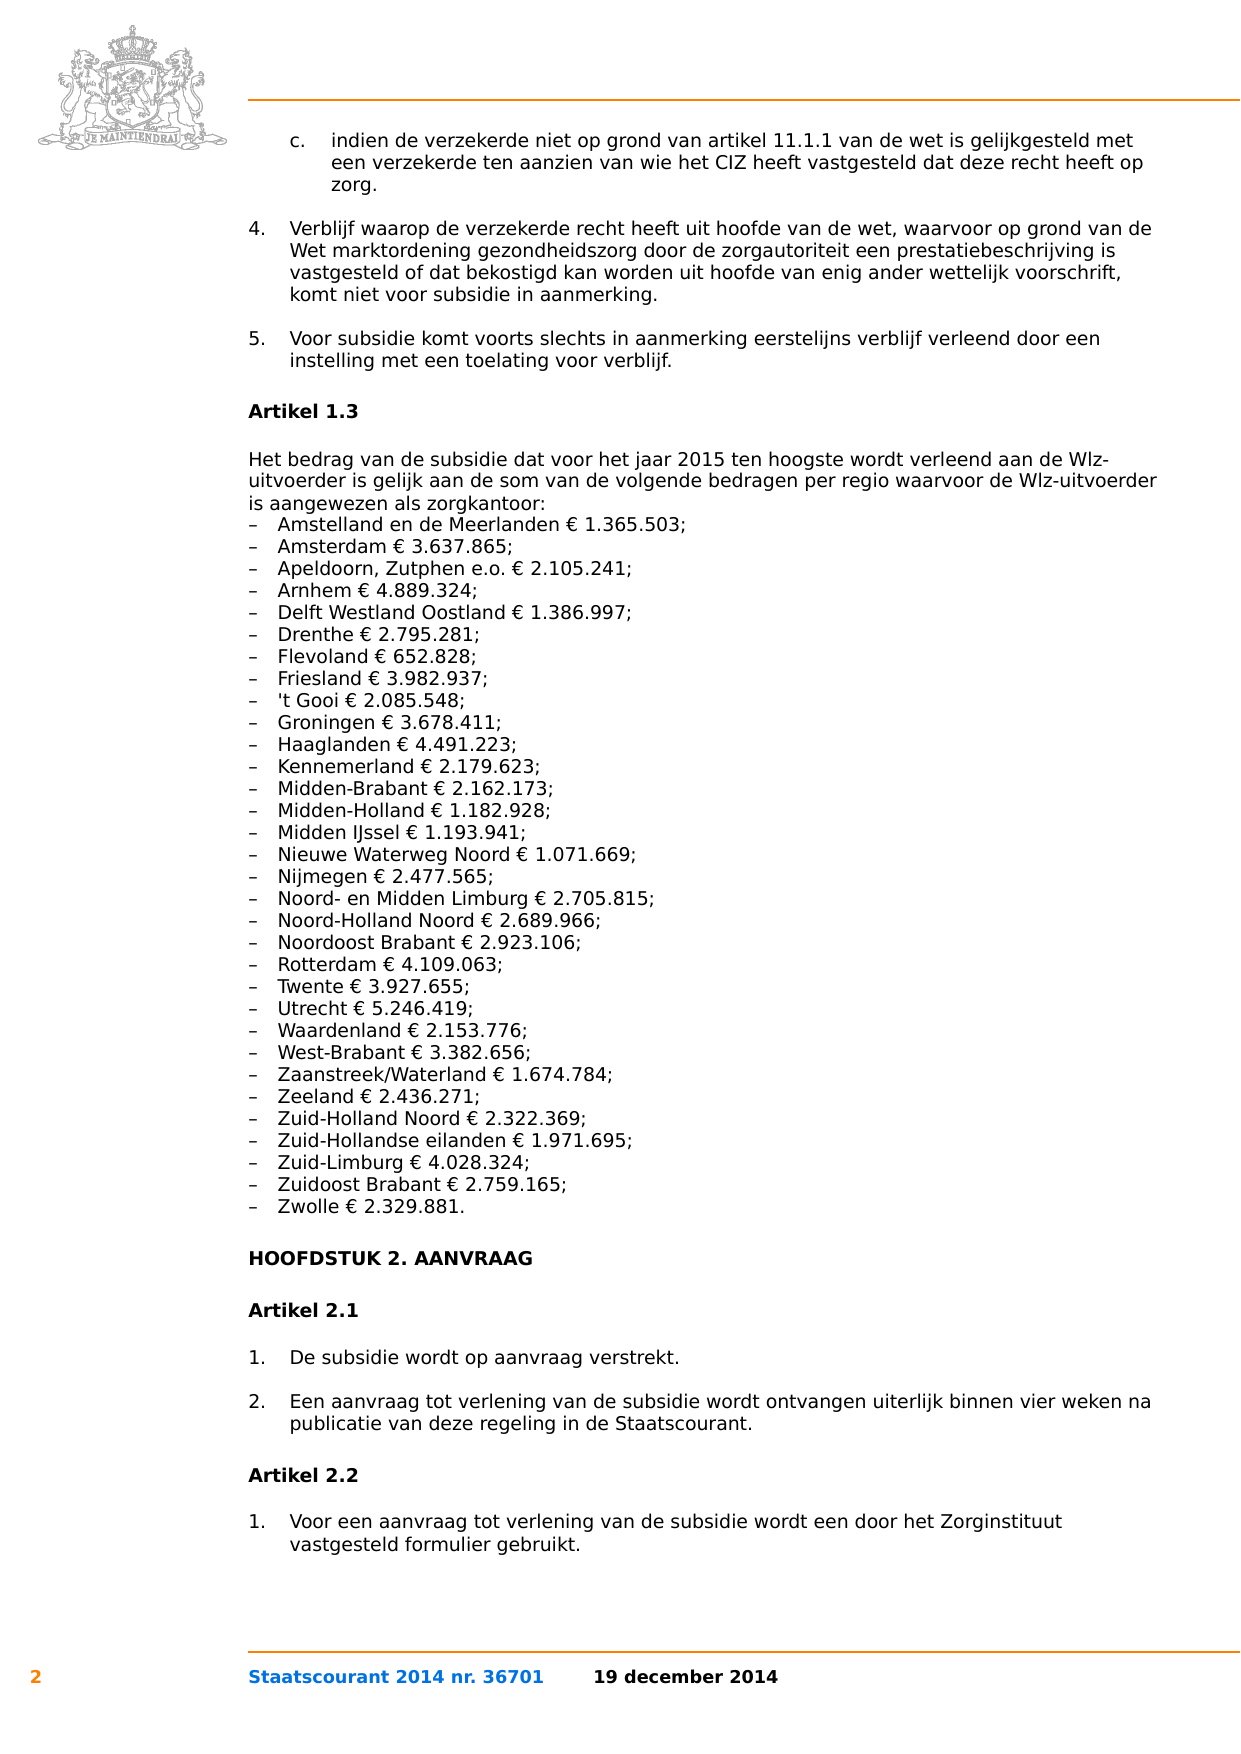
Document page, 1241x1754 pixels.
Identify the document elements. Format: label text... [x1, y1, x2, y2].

text – Flevoland € 652.828; [248, 646, 1163, 668]
text – Amstelland en de Meerlanden € 1.365.503; [248, 514, 1163, 536]
text – Midden-Holland € 1.182.928; [248, 800, 1163, 822]
text Het bedrag van de subsidie dat voor het jaar 2015 ten hoogste wordt verleend aan de Wlz-uitvoerder is gelijk aan de som van de volgende bedragen per regio waarvoor de Wlz-uitvoerder is aangewezen als zorgkantoor: [248, 448, 1163, 514]
text 1. Voor een aanvraag tot verlening van de subsidie wordt een door het Zorginstituut vastgesteld formulier gebruikt. [248, 1511, 1163, 1555]
text – 't Gooi € 2.085.548; [248, 690, 1163, 712]
text 1. De subsidie wordt op aanvraag verstrekt. [248, 1347, 1163, 1369]
text – Nijmegen € 2.477.565; [248, 866, 1163, 888]
text – Utrecht € 5.246.419; [248, 998, 1163, 1020]
text – Zaanstreek/Waterland € 1.674.784; [248, 1064, 1163, 1086]
text – Rotterdam € 4.109.063; [248, 954, 1163, 976]
text 4. Verblijf waarop de verzekerde recht heeft uit hoofde van de wet, waarvoor op grond van de Wet marktordening gezondheidszorg door de zorgautoriteit een prestatiebeschrijving is vastgesteld of dat bekostigd kan worden uit hoofde van enig ander wettelijk voorschrift, komt niet voor subsidie in aanmerking. [248, 218, 1163, 306]
picture [38, 25, 227, 150]
text c. indien de verzekerde niet op grond van artikel 11.1.1 van de wet is gelijkgesteld met een verzekerde ten aanzien van wie het CIZ heeft vastgesteld dat deze recht heeft op zorg. [289, 130, 1163, 196]
text – Zuid-Holland Noord € 2.322.369; [248, 1108, 1163, 1130]
text – Noord- en Midden Limburg € 2.705.815; [248, 888, 1163, 910]
text 2. Een aanvraag tot verlening van de subsidie wordt ontvangen uiterlijk binnen vier weken na publicatie van deze regeling in de Staatscourant. [248, 1391, 1163, 1434]
text – West-Brabant € 3.382.656; [248, 1042, 1163, 1064]
text – Zuidoost Brabant € 2.759.165; [248, 1174, 1163, 1196]
text – Noord-Holland Noord € 2.689.966; [248, 910, 1163, 932]
text – Apeldoorn, Zutphen e.o. € 2.105.241; [248, 558, 1163, 580]
text – Amsterdam € 3.637.865; [248, 536, 1163, 558]
text – Twente € 3.927.655; [248, 976, 1163, 998]
text – Midden IJssel € 1.193.941; [248, 822, 1163, 844]
text – Zwolle € 2.329.881. [248, 1196, 1163, 1218]
text – Friesland € 3.982.937; [248, 668, 1163, 690]
text – Zeeland € 2.436.271; [248, 1086, 1163, 1108]
text – Groningen € 3.678.411; [248, 712, 1163, 734]
subtitle HOOFDSTUK 2. AANVRAAG [248, 1248, 1163, 1270]
text – Kennemerland € 2.179.623; [248, 756, 1163, 778]
text – Waardenland € 2.153.776; [248, 1020, 1163, 1042]
text – Delft Westland Oostland € 1.386.997; [248, 602, 1163, 624]
text – Arnhem € 4.889.324; [248, 580, 1163, 602]
subtitle Artikel 2.2 [248, 1464, 1163, 1486]
text – Zuid-Hollandse eilanden € 1.971.695; [248, 1130, 1163, 1152]
text – Haaglanden € 4.491.223; [248, 734, 1163, 756]
text – Nieuwe Waterweg Noord € 1.071.669; [248, 844, 1163, 866]
subtitle Artikel 2.1 [248, 1300, 1163, 1322]
subtitle Artikel 1.3 [248, 401, 1163, 423]
text 5. Voor subsidie komt voorts slechts in aanmerking eerstelijns verblijf verleend door een instelling met een toelating voor verblijf. [248, 327, 1163, 371]
text – Drenthe € 2.795.281; [248, 624, 1163, 646]
text – Noordoost Brabant € 2.923.106; [248, 932, 1163, 954]
text – Zuid-Limburg € 4.028.324; [248, 1152, 1163, 1174]
text – Midden-Brabant € 2.162.173; [248, 778, 1163, 800]
